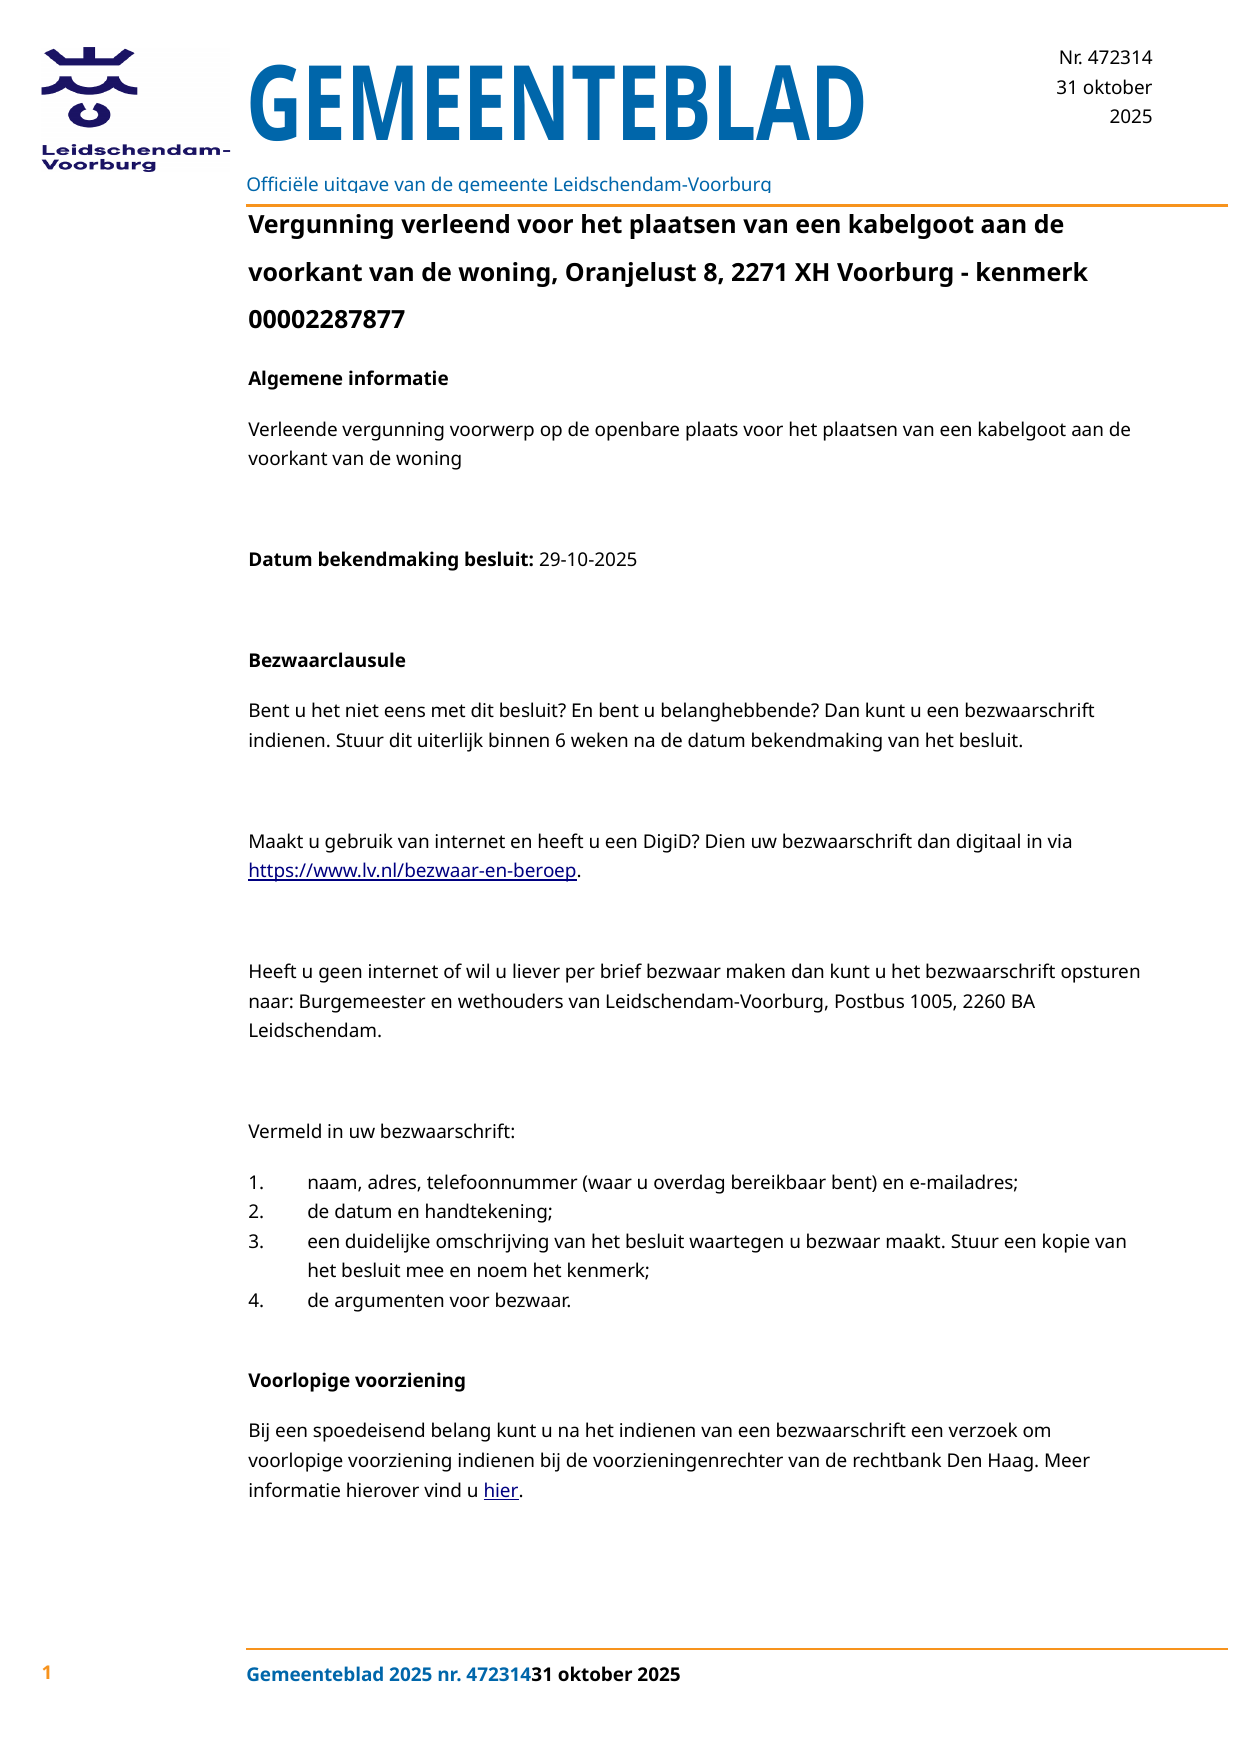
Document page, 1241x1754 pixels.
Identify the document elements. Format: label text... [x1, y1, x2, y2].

text Vermeld in uw bezwaarschrift: [248, 1118, 1152, 1144]
text Algemene informatie [248, 366, 1152, 391]
list een duidelijke omschrijving van het besluit waartegen u bezwaar maakt. Stuur een kopie van het besluit mee en noem het kenmerk; [248, 1228, 1152, 1283]
text Bij een spoedeisend belang kunt u na het indienen van een bezwaarschrift een verzoek om voorlopige voorziening indienen bij de voorzieningenrechter van de rechtbank Den Haag. Meer informatie hierover vind u hier. [248, 1418, 1152, 1502]
text Vergunning verleend voor het plaatsen van een kabelgoot aan de voorkant van de woning, Oranjelust 8, 2271 XH Voorburg - kenmerk 00002287877 [248, 207, 1152, 336]
text Datum bekendmaking besluit: 29-10-2025 [248, 546, 1152, 572]
list de argumenten voor bezwaar. [248, 1287, 1152, 1313]
text Maakt u gebruik van internet en heeft u een DigiD? Dien uw bezwaarschrift dan digitaal in via https://www.lv.nl/bezwaar-en-beroep. [248, 828, 1152, 883]
text Voorlopige voorziening [248, 1367, 1152, 1393]
text Verleende vergunning voorwerp op de openbare plaats voor het plaatsen van een kabelgoot aan de voorkant van de woning [248, 416, 1152, 471]
text Bezwaarclausule [248, 647, 1152, 673]
list de datum en handtekening; [248, 1198, 1152, 1224]
text Bent u het niet eens met dit besluit? En bent u belanghebbende? Dan kunt u een bezwaarschrift indienen. Stuur dit uiterlijk binnen 6 weken na de datum bekendmaking van het besluit. [248, 698, 1152, 753]
list naam, adres, telefoonnummer (waar u overdag bereikbaar bent) en e-mailadres; [248, 1169, 1152, 1194]
picture [41, 47, 231, 172]
text Heeft u geen internet of wil u liever per brief bezwaar maken dan kunt u het bezwaarschrift opsturen naar: Burgemeester en wethouders van Leidschendam-Voorburg, Postbus 1005, 2260 BA Leidschendam. [248, 958, 1152, 1043]
